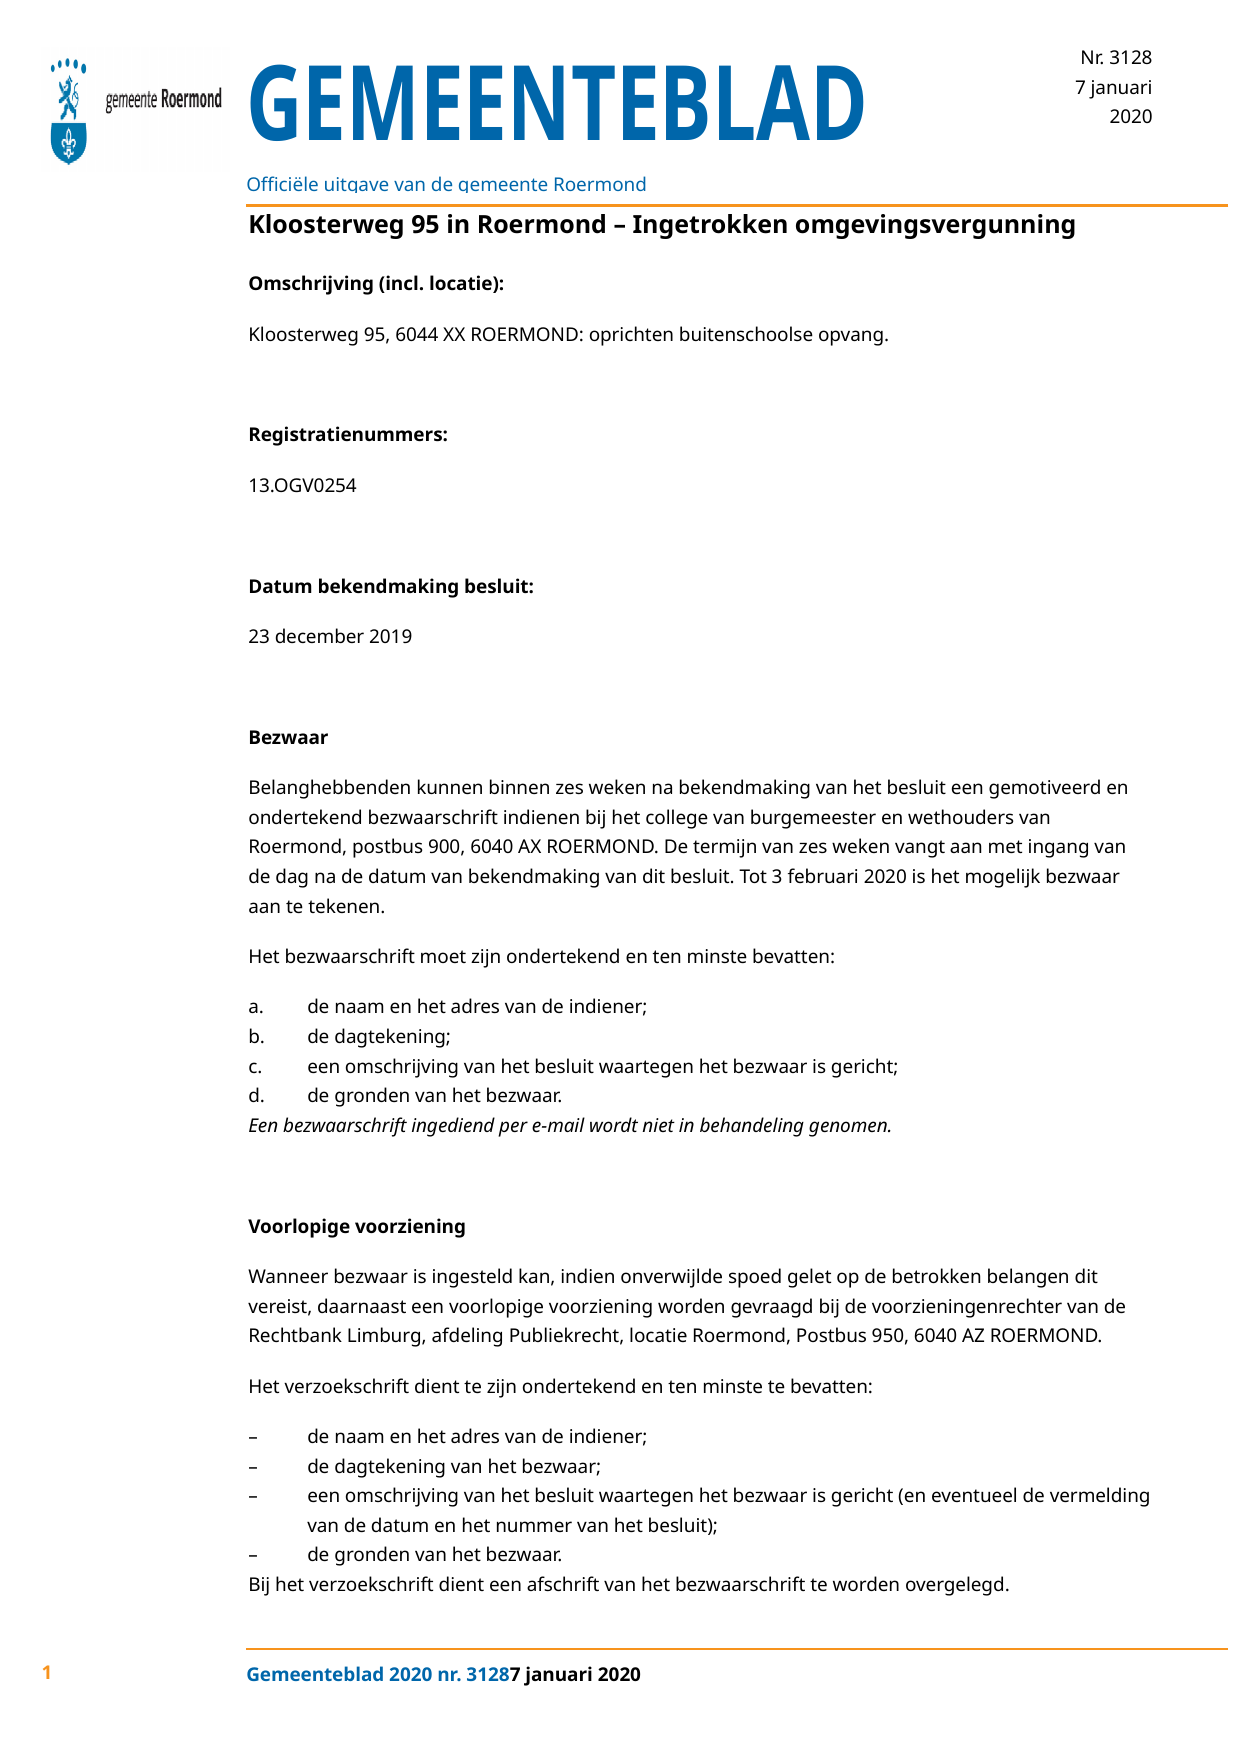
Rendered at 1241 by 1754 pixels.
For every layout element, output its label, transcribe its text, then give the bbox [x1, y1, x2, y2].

list een omschrijving van het besluit waartegen het bezwaar is gericht; [248, 1053, 1152, 1078]
text Belanghebbenden kunnen binnen zes weken na bekendmaking van het besluit een gemotiveerd en ondertekend bezwaarschrift indienen bij het college van burgemeester en wethouders van Roermond, postbus 900, 6040 AX ROERMOND. De termijn van zes weken vangt aan met ingang van de dag na de datum van bekendmaking van dit besluit. Tot 3 februari 2020 is het mogelijk bezwaar aan te tekenen. [248, 774, 1152, 918]
text Kloosterweg 95 in Roermond – Ingetrokken omgevingsvergunning [248, 207, 1152, 241]
text Registratienummers: [248, 422, 1152, 447]
list de gronden van het bezwaar. [248, 1082, 1152, 1108]
text Het verzoekschrift dient te zijn ondertekend en ten minste te bevatten: [248, 1373, 1152, 1398]
text Voorlopige voorziening [248, 1213, 1152, 1238]
text 13.OGV0254 [248, 472, 1152, 498]
picture [41, 47, 231, 172]
text Wanneer bezwaar is ingesteld kan, indien onverwijlde spoed gelet op de betrokken belangen dit vereist, daarnaast een voorlopige voorziening worden gevraagd bij de voorzieningenrechter van de Rechtbank Limburg, afdeling Publiekrecht, locatie Roermond, Postbus 950, 6040 AZ ROERMOND. [248, 1263, 1152, 1348]
list de gronden van het bezwaar. [248, 1542, 1152, 1567]
list de dagtekening van het bezwaar; [248, 1453, 1152, 1478]
text Bij het verzoekschrift dient een afschrift van het bezwaarschrift te worden overgelegd. [248, 1571, 1152, 1597]
text Datum bekendmaking besluit: [248, 573, 1152, 598]
text Kloosterweg 95, 6044 XX ROERMOND: oprichten buitenschoolse opvang. [248, 321, 1152, 346]
text Een bezwaarschrift ingediend per e-mail wordt niet in behandeling genomen. [248, 1112, 1152, 1138]
text Omschrijving (incl. locatie): [248, 270, 1152, 296]
list een omschrijving van het besluit waartegen het bezwaar is gericht (en eventueel de vermelding van de datum en het nummer van het besluit); [248, 1482, 1152, 1538]
text Bezwaar [248, 724, 1152, 750]
list de naam en het adres van de indiener; [248, 994, 1152, 1019]
text 23 december 2019 [248, 623, 1152, 649]
list de naam en het adres van de indiener; [248, 1423, 1152, 1449]
text Het bezwaarschrift moet zijn ondertekend en ten minste bevatten: [248, 943, 1152, 969]
list de dagtekening; [248, 1023, 1152, 1049]
